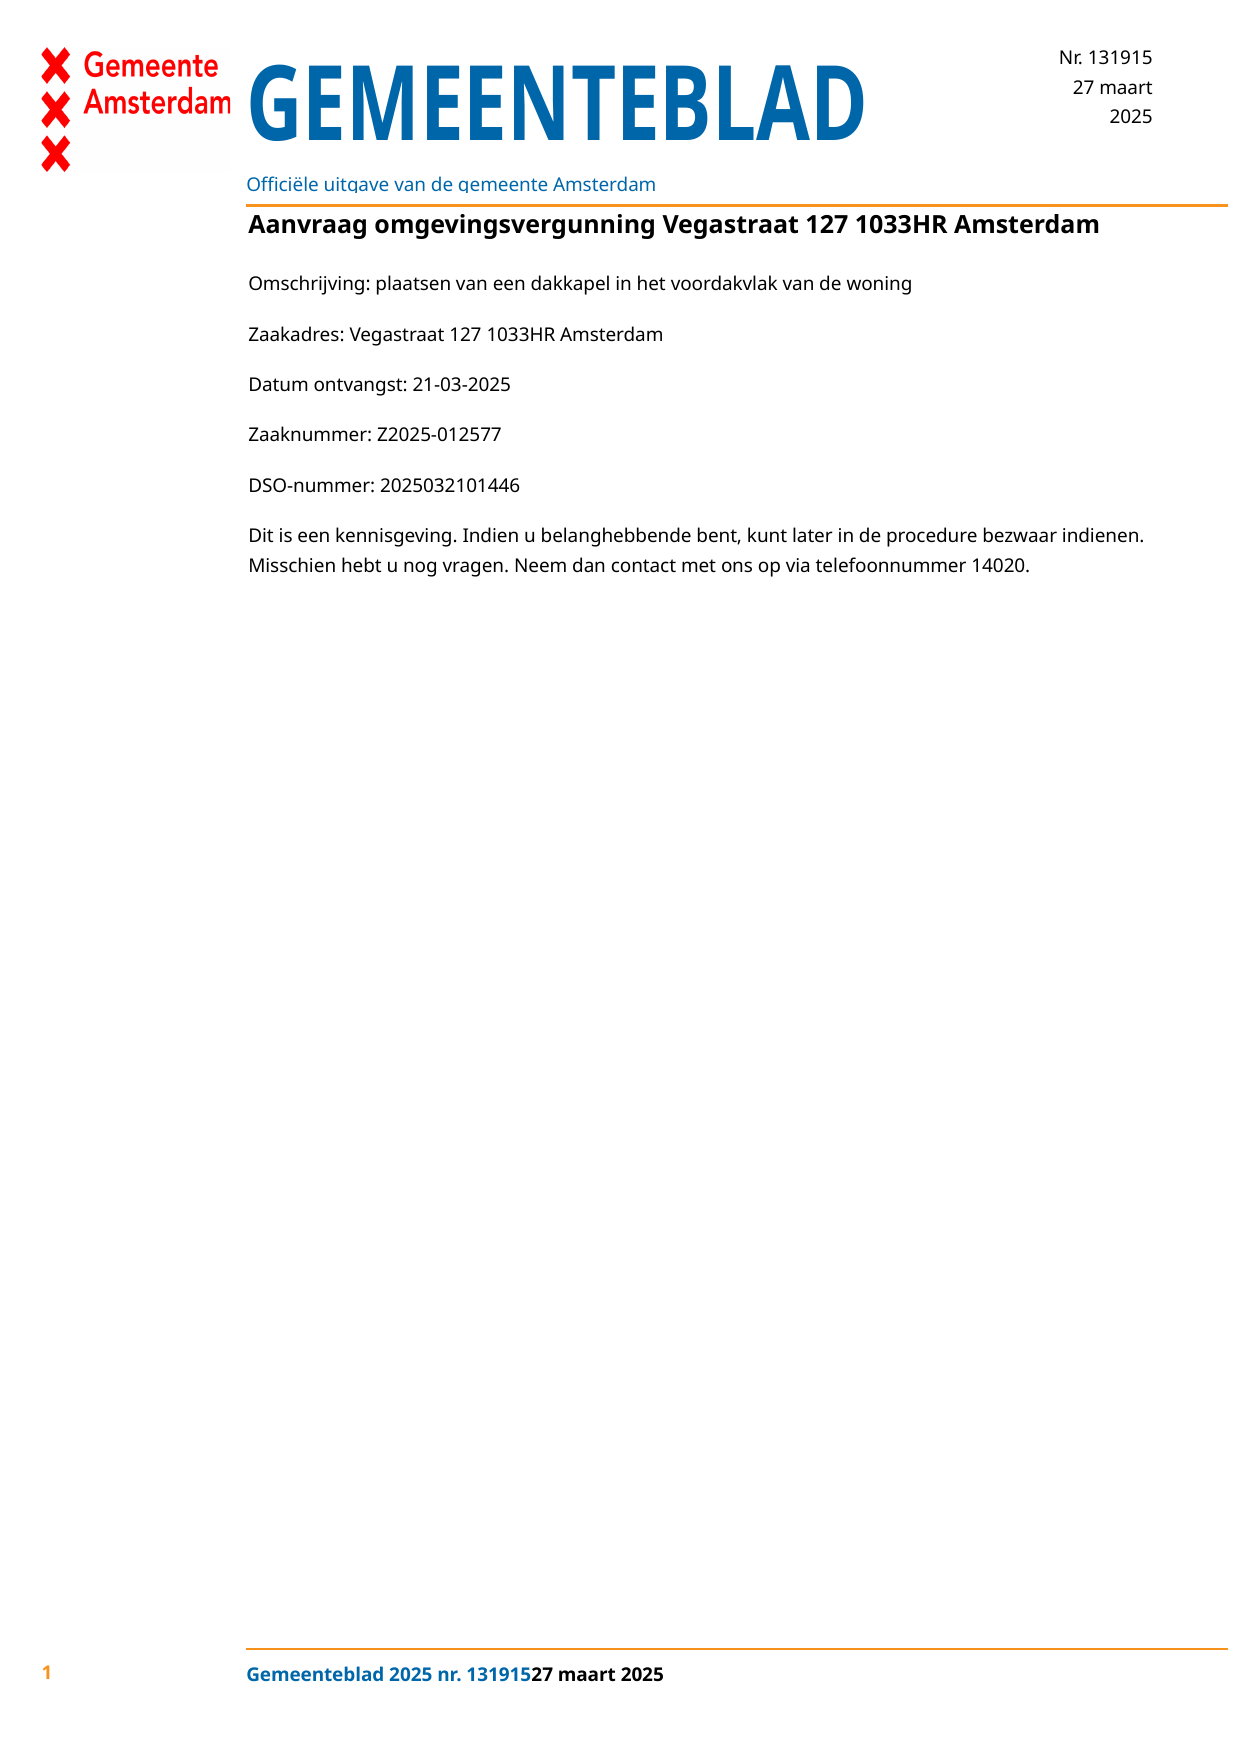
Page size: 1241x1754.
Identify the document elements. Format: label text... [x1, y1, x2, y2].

text Aanvraag omgevingsvergunning Vegastraat 127 1033HR Amsterdam [248, 207, 1152, 241]
text Omschrijving: plaatsen van een dakkapel in het voordakvlak van de woning [248, 270, 1152, 296]
text Dit is een kennisgeving. Indien u belanghebbende bent, kunt later in de procedure bezwaar indienen. Misschien hebt u nog vragen. Neem dan contact met ons op via telefoonnummer 14020. [248, 522, 1152, 578]
text Zaakadres: Vegastraat 127 1033HR Amsterdam [248, 321, 1152, 346]
picture [41, 47, 231, 172]
text DSO-nummer: 2025032101446 [248, 472, 1152, 498]
text Zaaknummer: Z2025-012577 [248, 422, 1152, 447]
text Datum ontvangst: 21-03-2025 [248, 371, 1152, 397]
